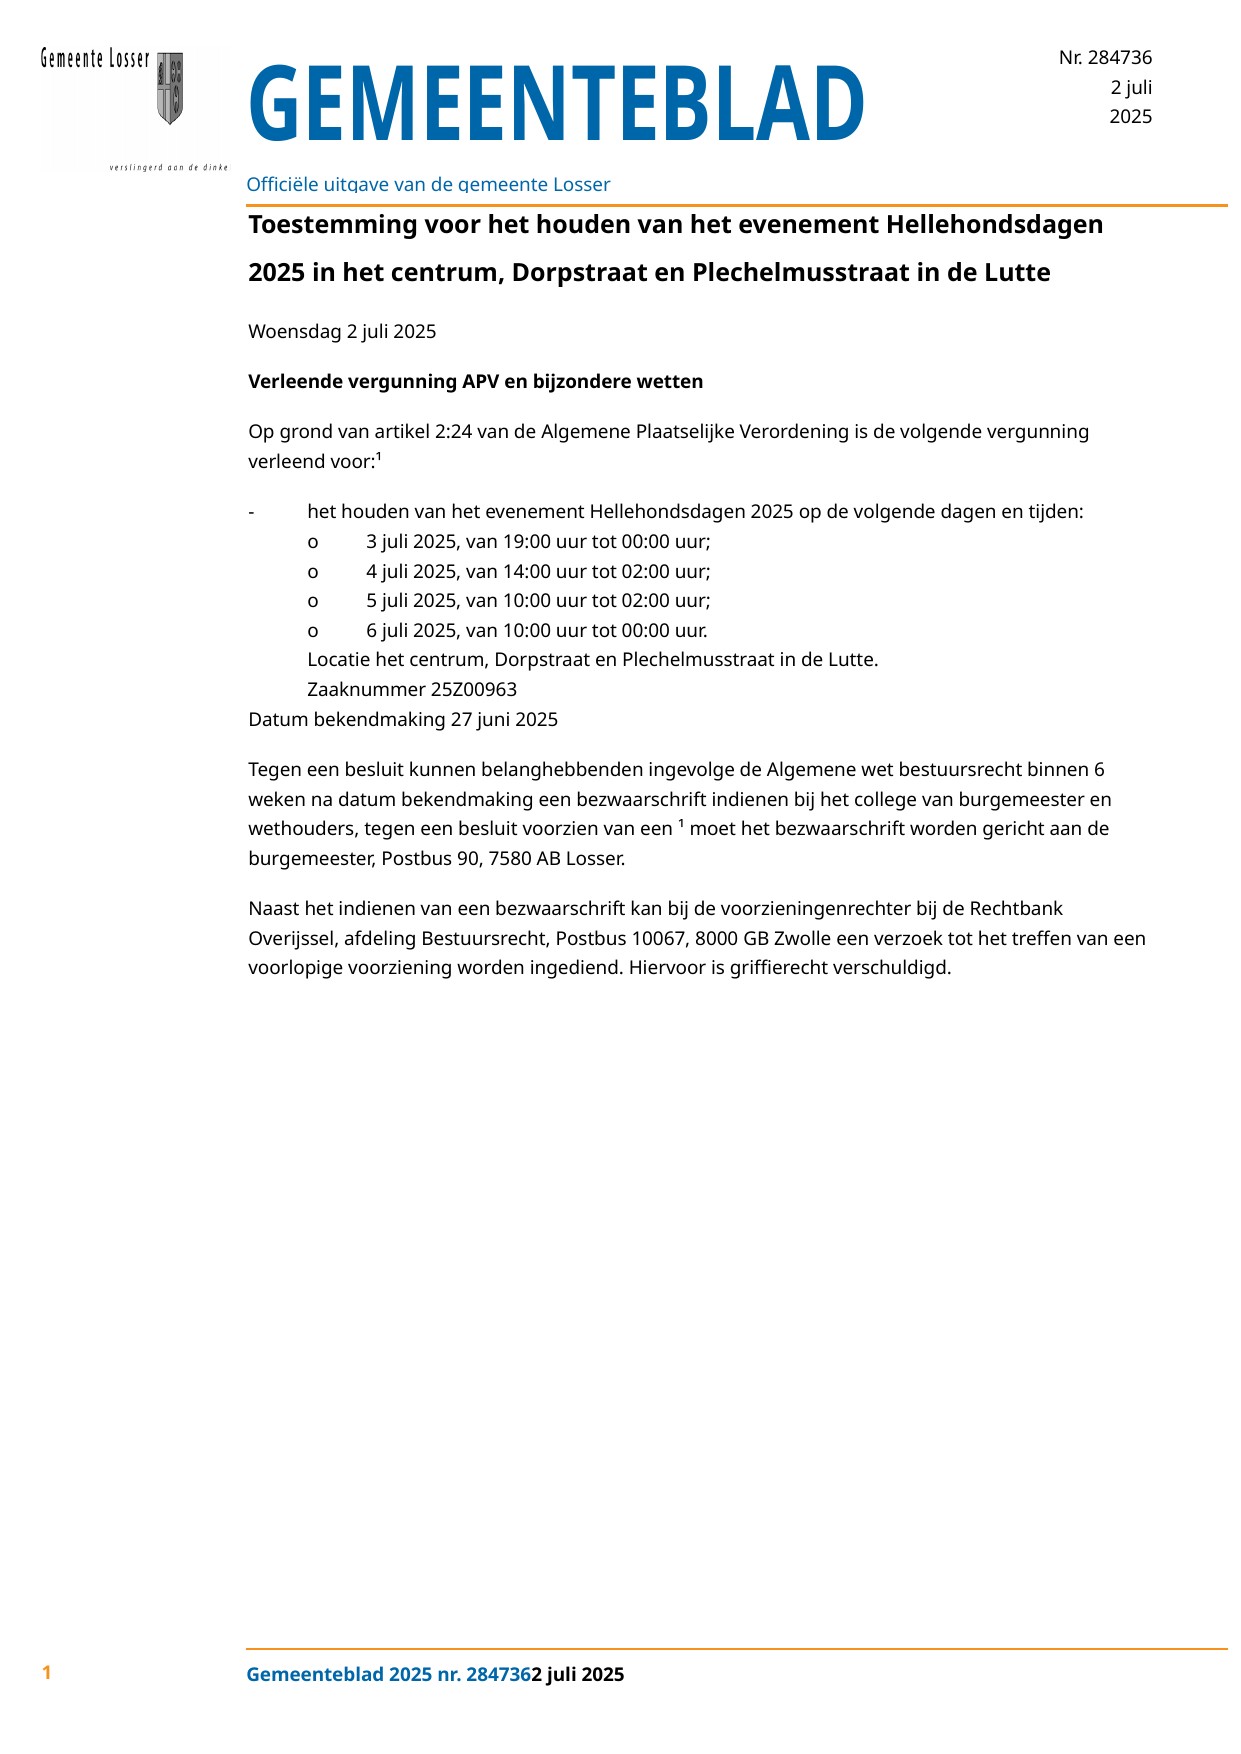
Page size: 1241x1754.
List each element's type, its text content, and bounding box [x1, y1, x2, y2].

list 6 juli 2025, van 10:00 uur tot 00:00 uur. [307, 617, 1152, 643]
list Locatie het centrum, Dorpstraat en Plechelmusstraat in de Lutte. [248, 647, 1152, 672]
list 4 juli 2025, van 14:00 uur tot 02:00 uur; [307, 558, 1152, 584]
list 5 juli 2025, van 10:00 uur tot 02:00 uur; [307, 587, 1152, 613]
list 3 juli 2025, van 19:00 uur tot 00:00 uur; [307, 528, 1152, 554]
text Verleende vergunning APV en bijzondere wetten [248, 368, 1152, 394]
picture [41, 47, 231, 172]
list het houden van het evenement Hellehondsdagen 2025 op de volgende dagen en tijden: [248, 499, 1152, 524]
text Tegen een besluit kunnen belanghebbenden ingevolge de Algemene wet bestuursrecht binnen 6 weken na datum bekendmaking een bezwaarschrift indienen bij het college van burgemeester en wethouders, tegen een besluit voorzien van een ¹ moet het bezwaarschrift worden gericht aan de burgemeester, Postbus 90, 7580 AB Losser. [248, 756, 1152, 871]
text Op grond van artikel 2:24 van de Algemene Plaatselijke Verordening is de volgende vergunning verleend voor:¹ [248, 419, 1152, 474]
text Toestemming voor het houden van het evenement Hellehondsdagen 2025 in het centrum, Dorpstraat en Plechelmusstraat in de Lutte [248, 207, 1152, 288]
text Datum bekendmaking 27 juni 2025 [248, 706, 1152, 732]
text Naast het indienen van een bezwaarschrift kan bij de voorzieningenrechter bij de Rechtbank Overijssel, afdeling Bestuursrecht, Postbus 10067, 8000 GB Zwolle een verzoek tot het treffen van een voorlopige voorziening worden ingediend. Hiervoor is griffierecht verschuldigd. [248, 895, 1152, 980]
text Woensdag 2 juli 2025 [248, 318, 1152, 344]
list Zaaknummer 25Z00963 [248, 676, 1152, 702]
